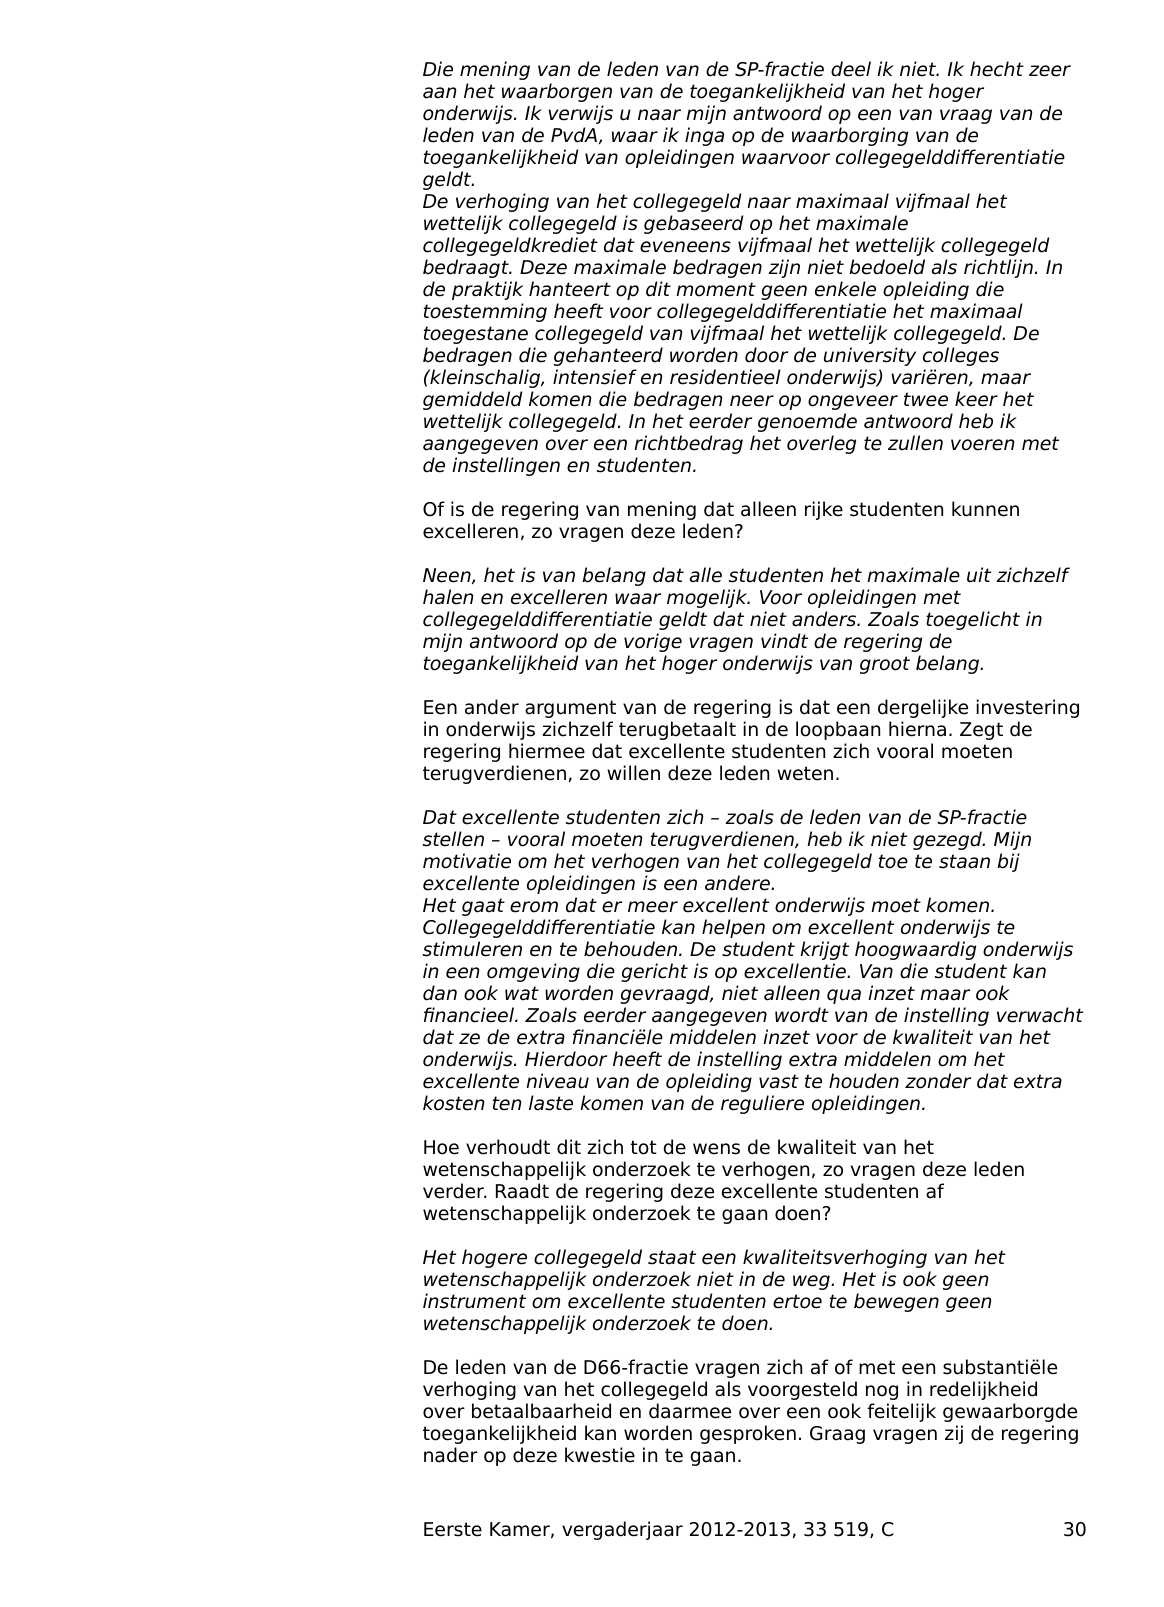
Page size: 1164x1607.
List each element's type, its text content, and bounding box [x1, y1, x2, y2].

text Neen, het is van belang dat alle studenten het maximale uit zichzelf halen en excelleren waar mogelijk. Voor opleidingen met collegegelddifferentiatie geldt dat niet anders. Zoals toegelicht in mijn antwoord op de vorige vragen vindt de regering de toegankelijkheid van het hoger onderwijs van groot belang. [422, 565, 1087, 675]
text Dat excellente studenten zich – zoals de leden van de SP-fractie stellen – vooral moeten terugverdienen, heb ik niet gezegd. Mijn motivatie om het verhogen van het collegegeld toe te staan bij excellente opleidingen is een andere. [422, 807, 1087, 895]
text Hoe verhoudt dit zich tot de wens de kwaliteit van het wetenschappelijk onderzoek te verhogen, zo vragen deze leden verder. Raadt de regering deze excellente studenten af wetenschappelijk onderzoek te gaan doen? [422, 1137, 1087, 1225]
text De verhoging van het collegegeld naar maximaal vijfmaal het wettelijk collegegeld is gebaseerd op het maximale collegegeldkrediet dat eveneens vijfmaal het wettelijk collegegeld bedraagt. Deze maximale bedragen zijn niet bedoeld als richtlijn. In de praktijk hanteert op dit moment geen enkele opleiding die toestemming heeft voor collegegelddifferentiatie het maximaal toegestane collegegeld van vijfmaal het wettelijk collegegeld. De bedragen die gehanteerd worden door de university colleges (kleinschalig, intensief en residentieel onderwijs) variëren, maar gemiddeld komen die bedragen neer op ongeveer twee keer het wettelijk collegegeld. In het eerder genoemde antwoord heb ik aangegeven over een richtbedrag het overleg te zullen voeren met de instellingen en studenten. [422, 191, 1087, 477]
text Het hogere collegegeld staat een kwaliteitsverhoging van het wetenschappelijk onderzoek niet in de weg. Het is ook geen instrument om excellente studenten ertoe te bewegen geen wetenschappelijk onderzoek te doen. [422, 1247, 1087, 1335]
text Of is de regering van mening dat alleen rijke studenten kunnen excelleren, zo vragen deze leden? [422, 499, 1087, 543]
text Het gaat erom dat er meer excellent onderwijs moet komen. Collegegelddifferentiatie kan helpen om excellent onderwijs te stimuleren en te behouden. De student krijgt hoogwaardig onderwijs in een omgeving die gericht is op excellentie. Van die student kan dan ook wat worden gevraagd, niet alleen qua inzet maar ook financieel. Zoals eerder aangegeven wordt van de instelling verwacht dat ze de extra financiële middelen inzet voor de kwaliteit van het onderwijs. Hierdoor heeft de instelling extra middelen om het excellente niveau van de opleiding vast te houden zonder dat extra kosten ten laste komen van de reguliere opleidingen. [422, 895, 1087, 1115]
text De leden van de D66-fractie vragen zich af of met een substantiële verhoging van het collegegeld als voorgesteld nog in redelijkheid over betaalbaarheid en daarmee over een ook feitelijk gewaarborgde toegankelijkheid kan worden gesproken. Graag vragen zij de regering nader op deze kwestie in te gaan. [422, 1357, 1087, 1467]
text Die mening van de leden van de SP-fractie deel ik niet. Ik hecht zeer aan het waarborgen van de toegankelijkheid van het hoger onderwijs. Ik verwijs u naar mijn antwoord op een van vraag van de leden van de PvdA, waar ik inga op de waarborging van de toegankelijkheid van opleidingen waarvoor collegegelddifferentiatie geldt. [422, 59, 1087, 191]
text Een ander argument van de regering is dat een dergelijke investering in onderwijs zichzelf terugbetaalt in de loopbaan hierna. Zegt de regering hiermee dat excellente studenten zich vooral moeten terugverdienen, zo willen deze leden weten. [422, 697, 1087, 785]
